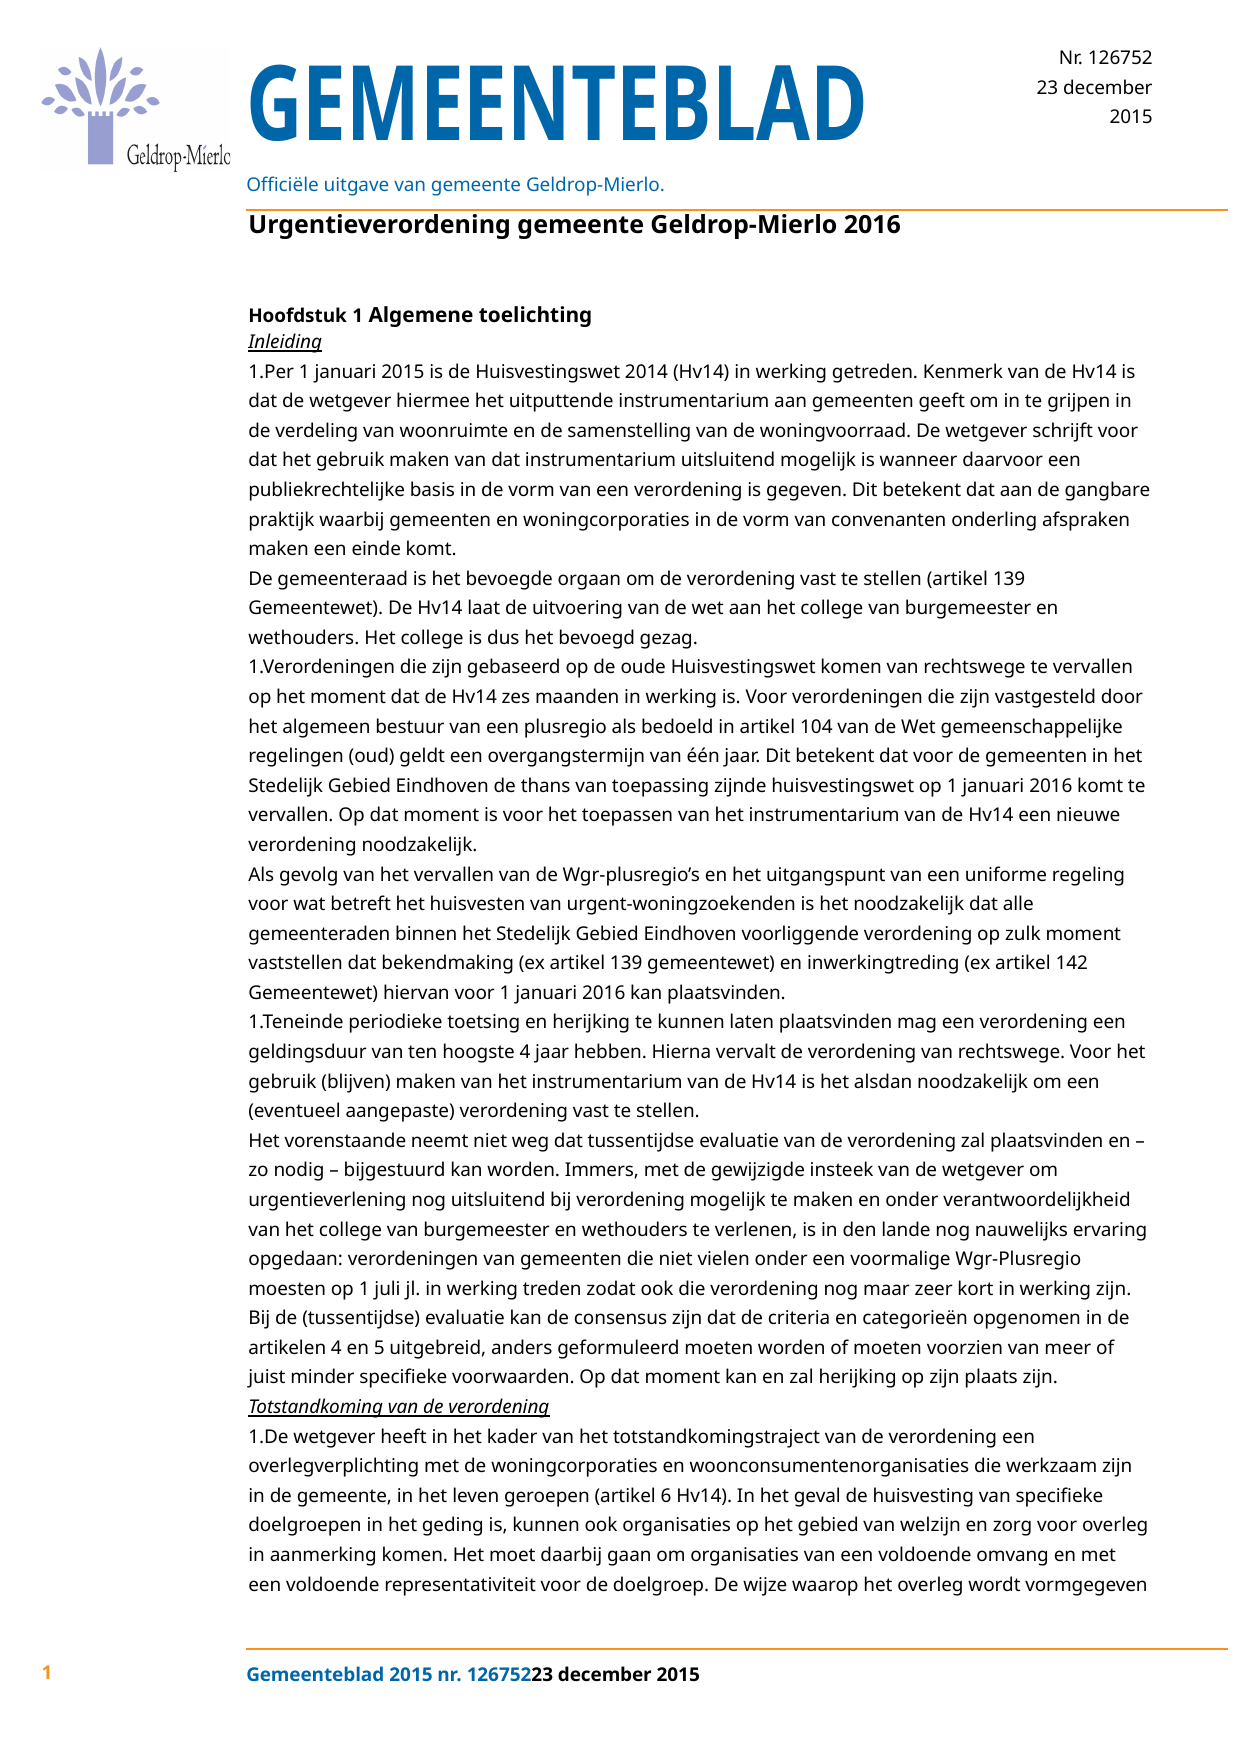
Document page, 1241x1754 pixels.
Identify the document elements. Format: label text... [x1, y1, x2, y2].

text Bij de (tussentijdse) evaluatie kan de consensus zijn dat de criteria en categorieën opgenomen in de artikelen 4 en 5 uitgebreid, anders geformuleerd moeten worden of moeten voorzien van meer of juist minder specifieke voorwaarden. Op dat moment kan en zal herijking op zijn plaats zijn. [248, 1304, 1152, 1389]
text 1.Teneinde periodieke toetsing en herijking te kunnen laten plaatsvinden mag een verordening een geldingsduur van ten hoogste 4 jaar hebben. Hierna vervalt de verordening van rechtswege. Voor het gebruik (blijven) maken van het instrumentarium van de Hv14 is het alsdan noodzakelijk om een (eventueel aangepaste) verordening vast te stellen. [248, 1009, 1152, 1123]
text Als gevolg van het vervallen van de Wgr-plusregio’s en het uitgangspunt van een uniforme regeling voor wat betreft het huisvesten van urgent-woningzoekenden is het noodzakelijk dat alle gemeenteraden binnen het Stedelijk Gebied Eindhoven voorliggende verordening op zulk moment vaststellen dat bekendmaking (ex artikel 139 gemeentewet) en inwerkingtreding (ex artikel 142 Gemeentewet) hiervan voor 1 januari 2016 kan plaatsvinden. [248, 861, 1152, 1005]
text Hoofdstuk 1 Algemene toelichting [248, 300, 1152, 328]
text 1.De wetgever heeft in het kader van het totstandkomingstraject van de verordening een overlegverplichting met de woningcorporaties en woonconsumentenorganisaties die werkzaam zijn in de gemeente, in het leven geroepen (artikel 6 Hv14). In het geval de huisvesting van specifieke doelgroepen in het geding is, kunnen ook organisaties op het gebied van welzijn en zorg voor overleg in aanmerking komen. Het moet daarbij gaan om organisaties van een voldoende omvang en met een voldoende representativiteit voor de doelgroep. De wijze waarop het overleg wordt vormgegeven [248, 1423, 1152, 1597]
text Het vorenstaande neemt niet weg dat tussentijdse evaluatie van de verordening zal plaatsvinden en – zo nodig – bijgestuurd kan worden. Immers, met de gewijzigde insteek van de wetgever om urgentieverlening nog uitsluitend bij verordening mogelijk te maken en onder verantwoordelijkheid van het college van burgemeester en wethouders te verlenen, is in den lande nog nauwelijks ervaring opgedaan: verordeningen van gemeenten die niet vielen onder een voormalige Wgr-Plusregio moesten op 1 juli jl. in werking treden zodat ook die verordening nog maar zeer kort in werking zijn. [248, 1127, 1152, 1301]
text 1.Verordeningen die zijn gebaseerd op de oude Huisvestingswet komen van rechtswege te vervallen op het moment dat de Hv14 zes maanden in werking is. Voor verordeningen die zijn vastgesteld door het algemeen bestuur van een plusregio als bedoeld in artikel 104 van de Wet gemeenschappelijke regelingen (oud) geldt een overgangstermijn van één jaar. Dit betekent dat voor de gemeenten in het Stedelijk Gebied Eindhoven de thans van toepassing zijnde huisvestingswet op 1 januari 2016 komt te vervallen. Op dat moment is voor het toepassen van het instrumentarium van de Hv14 een nieuwe verordening noodzakelijk. [248, 654, 1152, 857]
text 1.Per 1 januari 2015 is de Huisvestingswet 2014 (Hv14) in werking getreden. Kenmerk van de Hv14 is dat de wetgever hiermee het uitputtende instrumentarium aan gemeenten geeft om in te grijpen in de verdeling van woonruimte en de samenstelling van de woningvoorraad. De wetgever schrijft voor dat het gebruik maken van dat instrumentarium uitsluitend mogelijk is wanneer daarvoor een publiekrechtelijke basis in de vorm van een verordening is gegeven. Dit betekent dat aan de gangbare praktijk waarbij gemeenten en woningcorporaties in de vorm van convenanten onderling afspraken maken een einde komt. [248, 358, 1152, 561]
text Inleiding [248, 328, 1152, 354]
text Totstandkoming van de verordening [248, 1393, 1152, 1419]
text Urgentieverordening gemeente Geldrop-Mierlo 2016 [248, 211, 1152, 241]
picture [41, 47, 231, 172]
text De gemeenteraad is het bevoegde orgaan om de verordening vast te stellen (artikel 139 Gemeentewet). De Hv14 laat de uitvoering van de wet aan het college van burgemeester en wethouders. Het college is dus het bevoegd gezag. [248, 565, 1152, 650]
